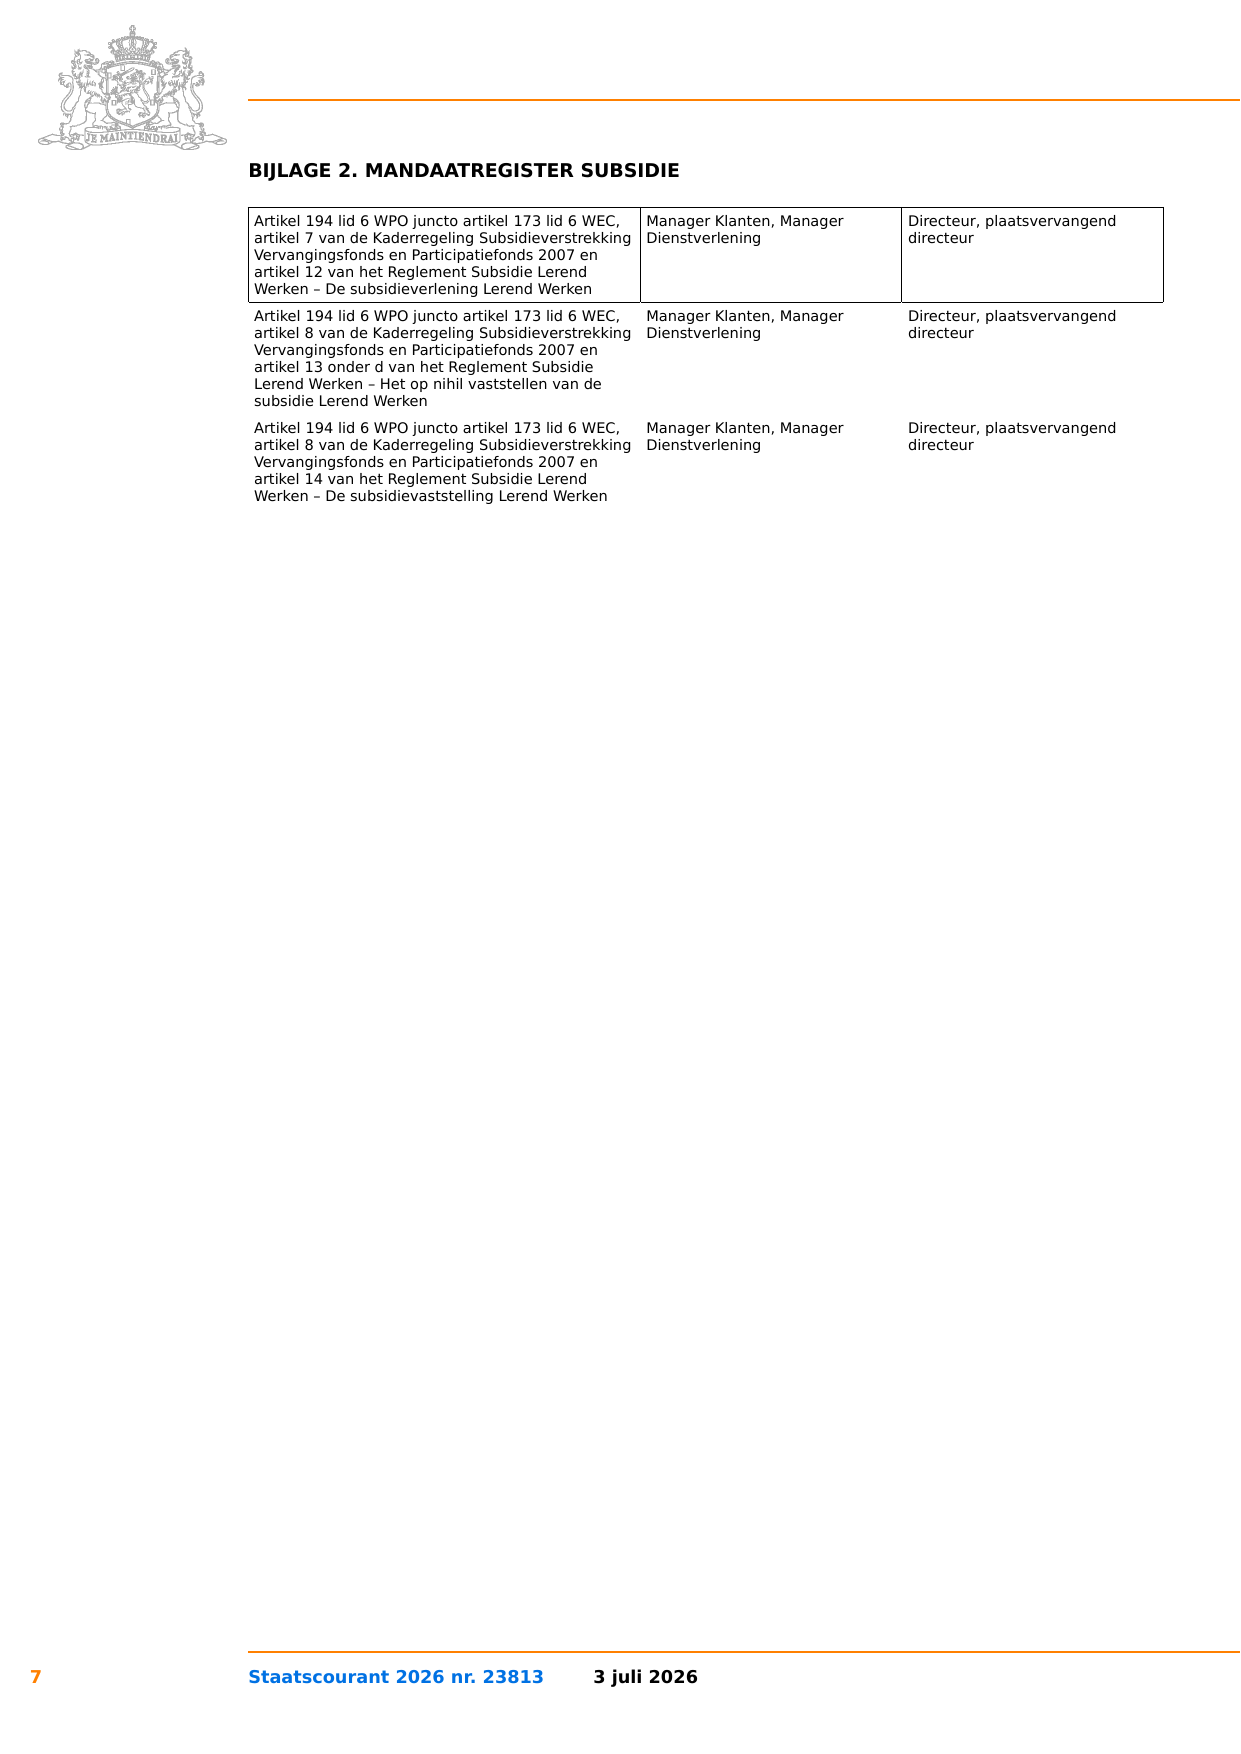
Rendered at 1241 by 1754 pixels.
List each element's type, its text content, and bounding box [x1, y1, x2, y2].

table_cell Artikel 194 lid 6 WPO juncto artikel 173 lid 6 WEC, artikel 8 van de Kaderregeling Subsidieverstrekking Vervangingsfonds en Participatiefonds 2007 en artikel 14 van het Reglement Subsidie Lerend Werken – De subsidievaststelling Lerend Werken [249, 416, 640, 510]
picture [38, 25, 227, 150]
table_cell Directeur, plaatsvervangend directeur [902, 303, 1163, 414]
table_header Artikel 194 lid 6 WPO juncto artikel 173 lid 6 WEC, artikel 7 van de Kaderregeling Subsidieverstrekking Vervangingsfonds en Participatiefonds 2007 en artikel 12 van het Reglement Subsidie Lerend Werken – De subsidieverlening Lerend Werken [249, 208, 640, 302]
table_cell Artikel 194 lid 6 WPO juncto artikel 173 lid 6 WEC, artikel 8 van de Kaderregeling Subsidieverstrekking Vervangingsfonds en Participatiefonds 2007 en artikel 13 onder d van het Reglement Subsidie Lerend Werken – Het op nihil vaststellen van de subsidie Lerend Werken [249, 303, 640, 414]
table_header Directeur, plaatsvervangend directeur [902, 208, 1163, 302]
subtitle BIJLAGE 2. MANDAATREGISTER SUBSIDIE [248, 160, 1163, 182]
table_header Manager Klanten, Manager Dienstverlening [641, 208, 901, 302]
table_cell Manager Klanten, Manager Dienstverlening [641, 416, 901, 510]
table_cell Directeur, plaatsvervangend directeur [902, 416, 1163, 510]
table_cell Manager Klanten, Manager Dienstverlening [641, 303, 901, 414]
